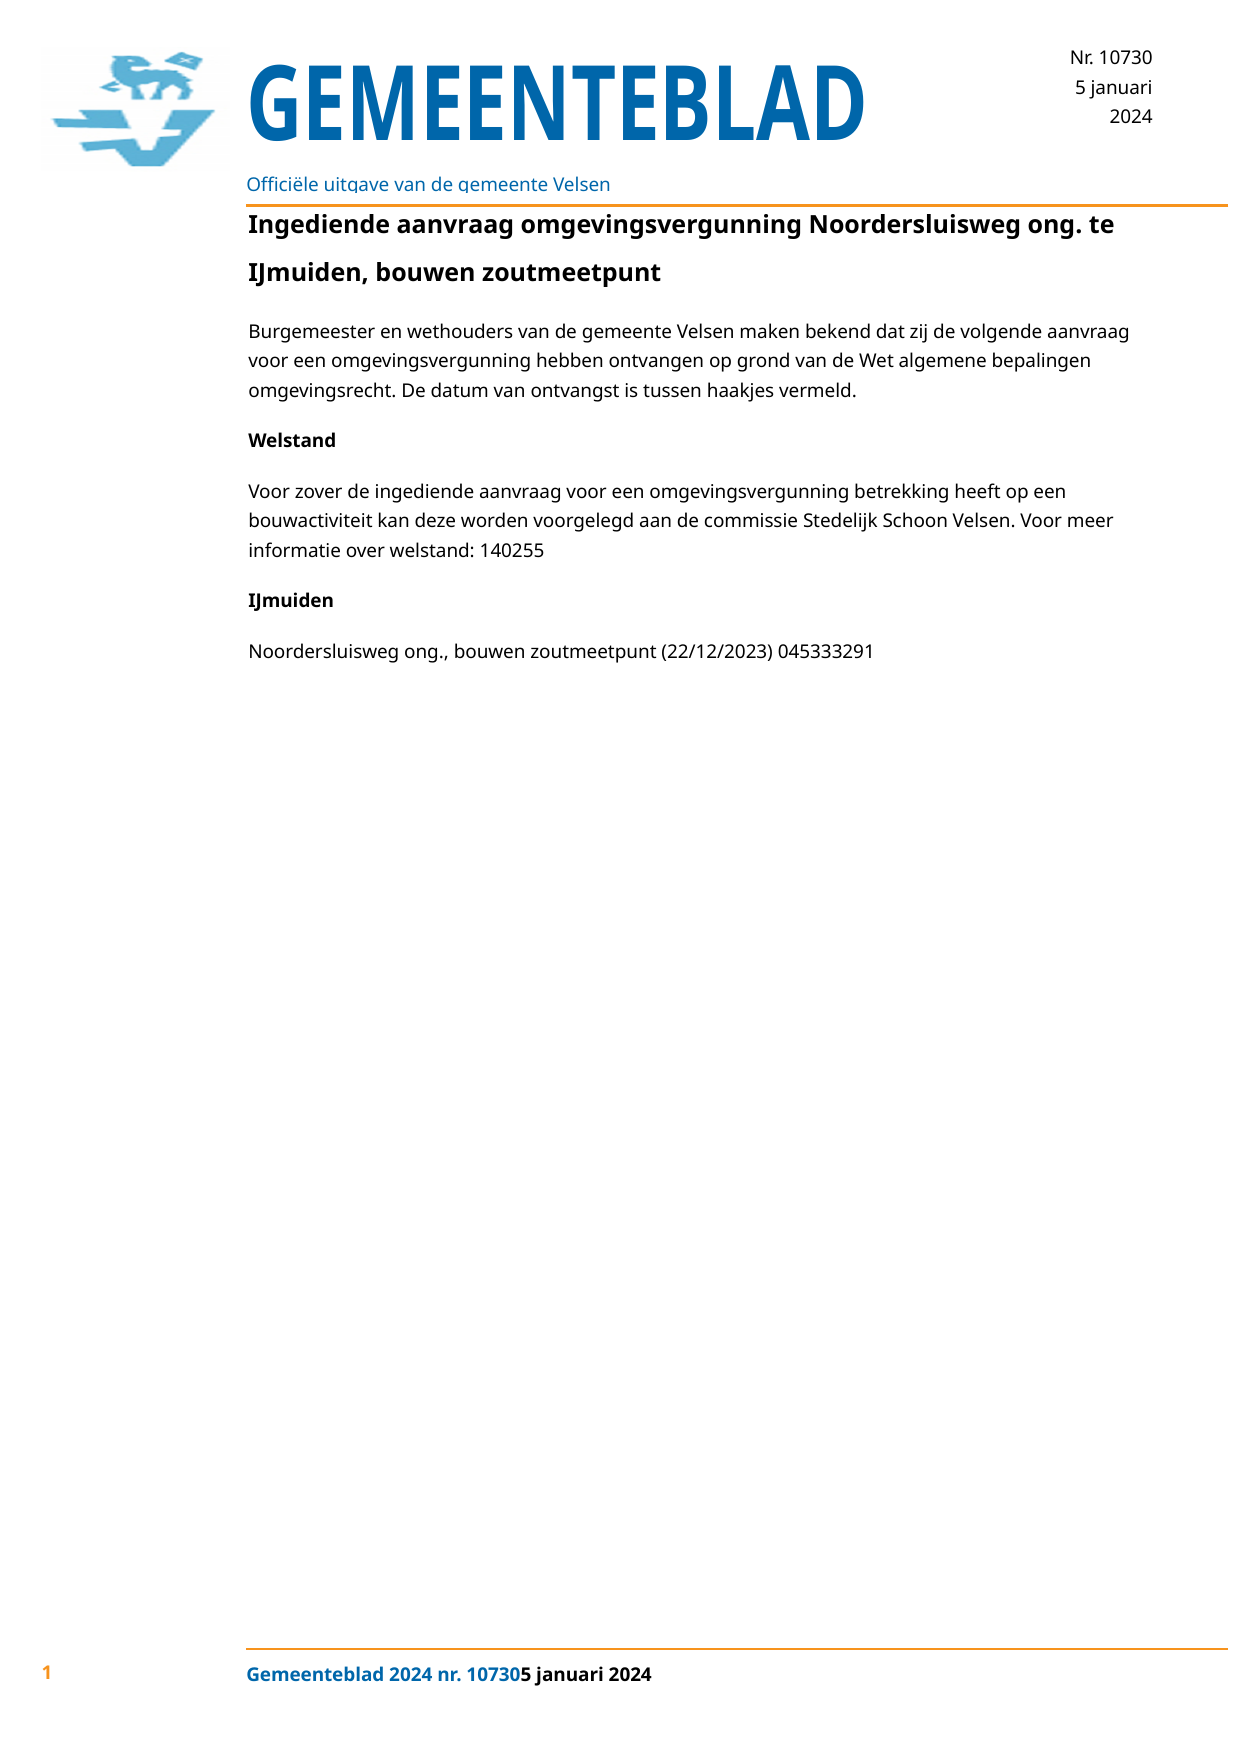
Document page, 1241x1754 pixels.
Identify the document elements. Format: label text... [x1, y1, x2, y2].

text Noordersluisweg ong., bouwen zoutmeetpunt (22/12/2023) 045333291 [248, 638, 1152, 664]
text Welstand [248, 427, 1152, 453]
text Burgemeester en wethouders van de gemeente Velsen maken bekend dat zij de volgende aanvraag voor een omgevingsvergunning hebben ontvangen op grond van de Wet algemene bepalingen omgevingsrecht. De datum van ontvangst is tussen haakjes vermeld. [248, 318, 1152, 403]
text IJmuiden [248, 587, 1152, 613]
text Ingediende aanvraag omgevingsvergunning Noordersluisweg ong. te IJmuiden, bouwen zoutmeetpunt [248, 207, 1152, 288]
picture [41, 47, 231, 172]
text Voor zover de ingediende aanvraag voor een omgevingsvergunning betrekking heeft op een bouwactiviteit kan deze worden voorgelegd aan de commissie Stedelijk Schoon Velsen. Voor meer informatie over welstand: 140255 [248, 478, 1152, 563]
